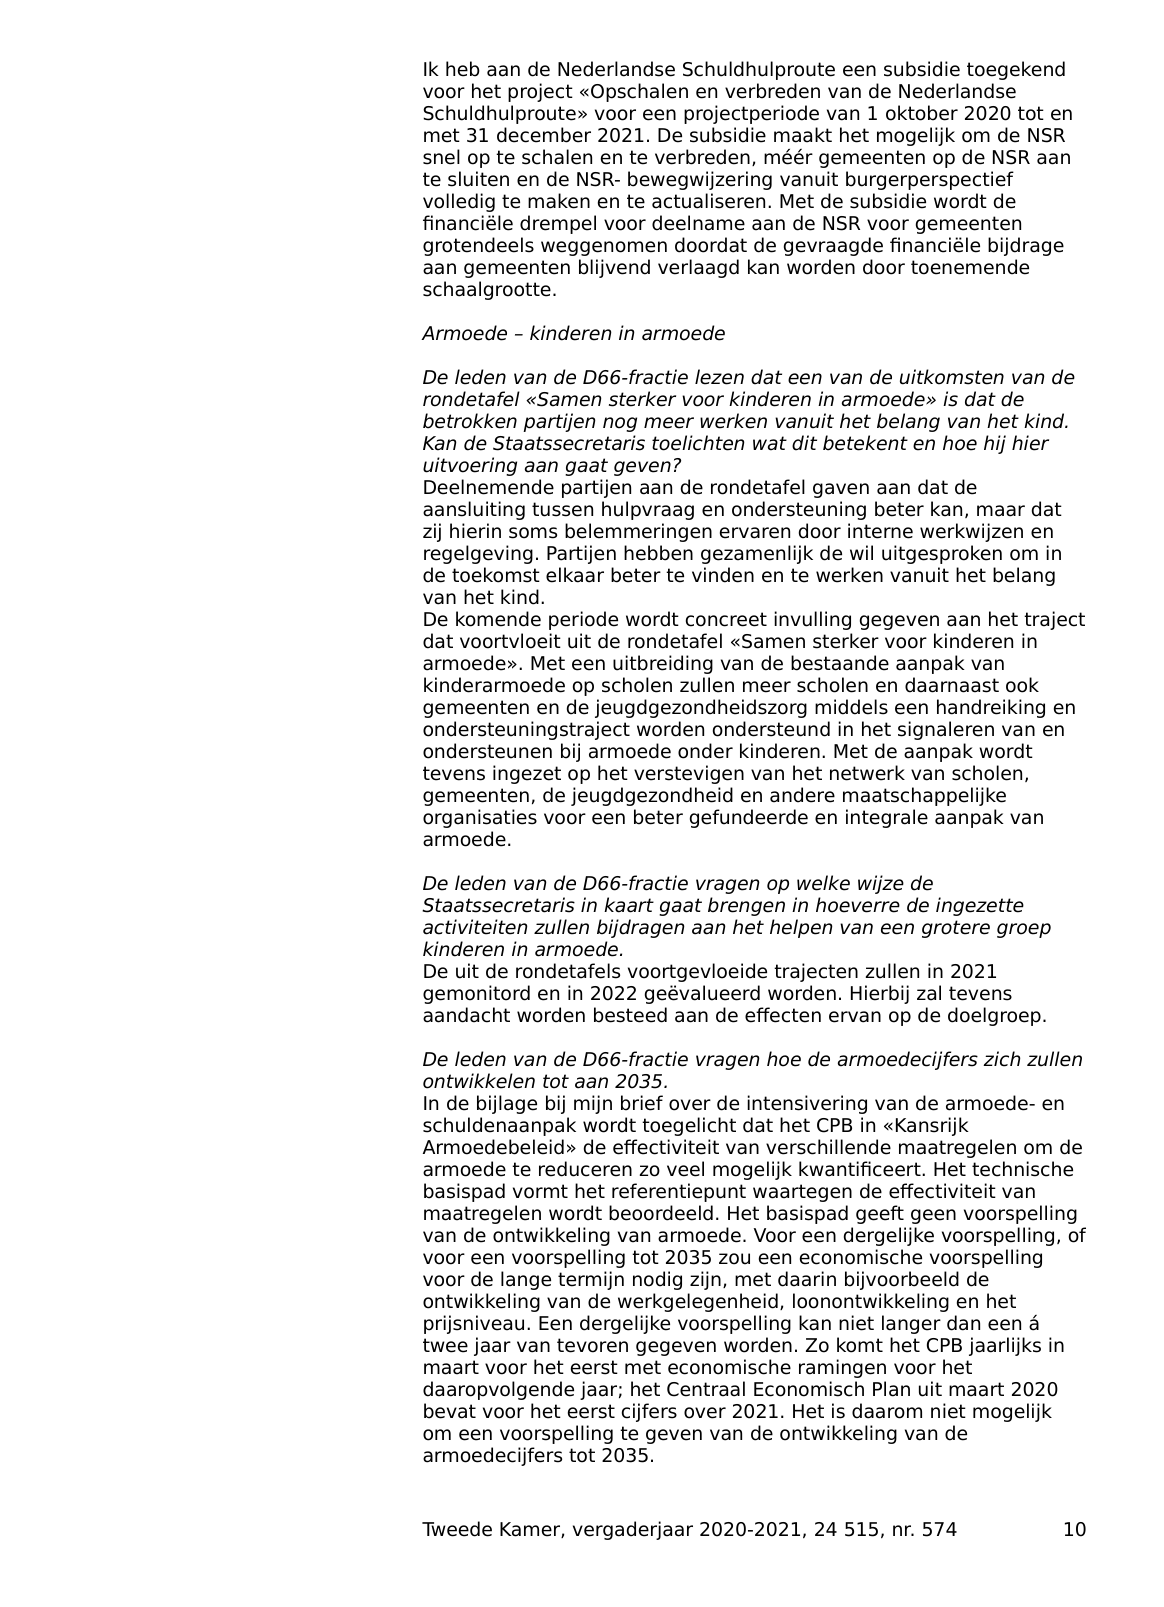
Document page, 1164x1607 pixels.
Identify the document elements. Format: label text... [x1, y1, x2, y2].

text De leden van de D66-fractie vragen hoe de armoedecijfers zich zullen ontwikkelen tot aan 2035. [422, 1049, 1087, 1093]
text De leden van de D66-fractie lezen dat een van de uitkomsten van de rondetafel «Samen sterker voor kinderen in armoede» is dat de betrokken partijen nog meer werken vanuit het belang van het kind. Kan de Staatssecretaris toelichten wat dit betekent en hoe hij hier uitvoering aan gaat geven? [422, 367, 1087, 477]
text De leden van de D66-fractie vragen op welke wijze de Staatssecretaris in kaart gaat brengen in hoeverre de ingezette activiteiten zullen bijdragen aan het helpen van een grotere groep kinderen in armoede. [422, 873, 1087, 961]
text In de bijlage bij mijn brief over de intensivering van de armoede- en schuldenaanpak wordt toegelicht dat het CPB in «Kansrijk Armoedebeleid» de effectiviteit van verschillende maatregelen om de armoede te reduceren zo veel mogelijk kwantificeert. Het technische basispad vormt het referentiepunt waartegen de effectiviteit van maatregelen wordt beoordeeld. Het basispad geeft geen voorspelling van de ontwikkeling van armoede. Voor een dergelijke voorspelling, of voor een voorspelling tot 2035 zou een economische voorspelling voor de lange termijn nodig zijn, met daarin bijvoorbeeld de ontwikkeling van de werkgelegenheid, loonontwikkeling en het prijsniveau. Een dergelijke voorspelling kan niet langer dan een á twee jaar van tevoren gegeven worden. Zo komt het CPB jaarlijks in maart voor het eerst met economische ramingen voor het daaropvolgende jaar; het Centraal Economisch Plan uit maart 2020 bevat voor het eerst cijfers over 2021. Het is daarom niet mogelijk om een voorspelling te geven van de ontwikkeling van de armoedecijfers tot 2035. [422, 1093, 1087, 1467]
text Deelnemende partijen aan de rondetafel gaven aan dat de aansluiting tussen hulpvraag en ondersteuning beter kan, maar dat zij hierin soms belemmeringen ervaren door interne werkwijzen en regelgeving. Partijen hebben gezamenlijk de wil uitgesproken om in de toekomst elkaar beter te vinden en te werken vanuit het belang van het kind. [422, 477, 1087, 609]
subtitle Armoede – kinderen in armoede [422, 323, 1087, 345]
text De komende periode wordt concreet invulling gegeven aan het traject dat voortvloeit uit de rondetafel «Samen sterker voor kinderen in armoede». Met een uitbreiding van de bestaande aanpak van kinderarmoede op scholen zullen meer scholen en daarnaast ook gemeenten en de jeugdgezondheidszorg middels een handreiking en ondersteuningstraject worden ondersteund in het signaleren van en ondersteunen bij armoede onder kinderen. Met de aanpak wordt tevens ingezet op het verstevigen van het netwerk van scholen, gemeenten, de jeugdgezondheid en andere maatschappelijke organisaties voor een beter gefundeerde en integrale aanpak van armoede. [422, 609, 1087, 851]
text Ik heb aan de Nederlandse Schuldhulproute een subsidie toegekend voor het project «Opschalen en verbreden van de Nederlandse Schuldhulproute» voor een projectperiode van 1 oktober 2020 tot en met 31 december 2021. De subsidie maakt het mogelijk om de NSR snel op te schalen en te verbreden, méér gemeenten op de NSR aan te sluiten en de NSR- bewegwijzering vanuit burgerperspectief volledig te maken en te actualiseren. Met de subsidie wordt de financiële drempel voor deelname aan de NSR voor gemeenten grotendeels weggenomen doordat de gevraagde financiële bijdrage aan gemeenten blijvend verlaagd kan worden door toenemende schaalgrootte. [422, 59, 1087, 301]
text De uit de rondetafels voortgevloeide trajecten zullen in 2021 gemonitord en in 2022 geëvalueerd worden. Hierbij zal tevens aandacht worden besteed aan de effecten ervan op de doelgroep. [422, 961, 1087, 1027]
